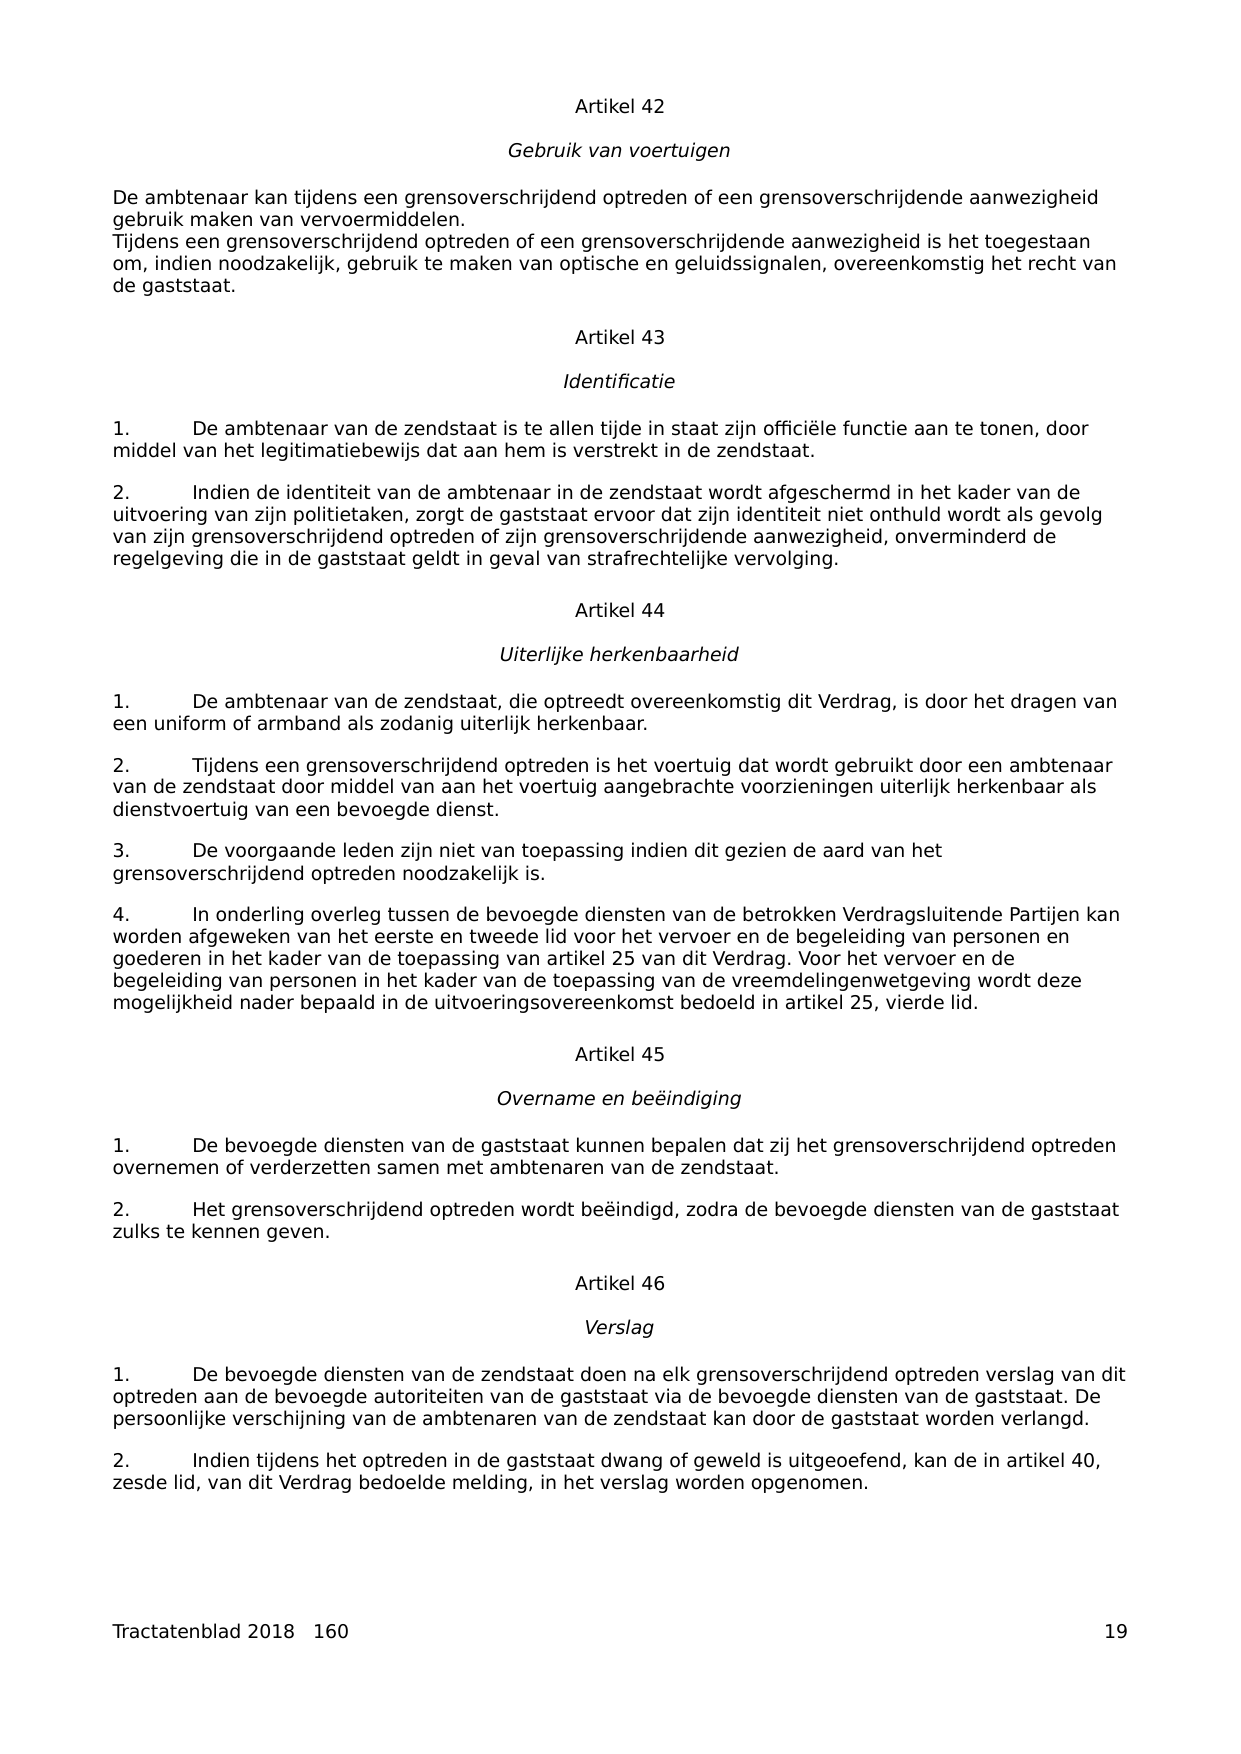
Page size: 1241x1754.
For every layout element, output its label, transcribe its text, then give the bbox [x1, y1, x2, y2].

subtitle Artikel 44 Uiterlijke herkenbaarheid [112, 599, 1128, 666]
text 1. De ambtenaar van de zendstaat, die optreedt overeenkomstig dit Verdrag, is door het dragen van een uniform of armband als zodanig uiterlijk herkenbaar. [112, 691, 1128, 734]
text 2. Indien de identiteit van de ambtenaar in de zendstaat wordt afgeschermd in het kader van de uitvoering van zijn politietaken, zorgt de gaststaat ervoor dat zijn identiteit niet onthuld wordt als gevolg van zijn grensoverschrijdend optreden of zijn grensoverschrijdende aanwezigheid, onverminderd de regelgeving die in de gaststaat geldt in geval van strafrechtelijke vervolging. [112, 482, 1128, 569]
subtitle Artikel 43 Identificatie [112, 327, 1128, 393]
text 3. De voorgaande leden zijn niet van toepassing indien dit gezien de aard van het grensoverschrijdend optreden noodzakelijk is. [112, 840, 1128, 884]
subtitle Artikel 42 Gebruik van voertuigen [112, 96, 1128, 162]
text Tijdens een grensoverschrijdend optreden of een grensoverschrijdende aanwezigheid is het toegestaan om, indien noodzakelijk, gebruik te maken van optische en geluidssignalen, overeenkomstig het recht van de gaststaat. [112, 231, 1128, 297]
subtitle Artikel 46 Verslag [112, 1273, 1128, 1339]
text 2. Tijdens een grensoverschrijdend optreden is het voertuig dat wordt gebruikt door een ambtenaar van de zendstaat door middel van aan het voertuig aangebrachte voorzieningen uiterlijk herkenbaar als dienstvoertuig van een bevoegde dienst. [112, 754, 1128, 820]
text 2. Het grensoverschrijdend optreden wordt beëindigd, zodra de bevoegde diensten van de gaststaat zulks te kennen geven. [112, 1199, 1128, 1243]
text 1. De bevoegde diensten van de zendstaat doen na elk grensoverschrijdend optreden verslag van dit optreden aan de bevoegde autoriteiten van de gaststaat via de bevoegde diensten van de gaststaat. De persoonlijke verschijning van de ambtenaren van de zendstaat kan door de gaststaat worden verlangd. [112, 1364, 1128, 1430]
text De ambtenaar kan tijdens een grensoverschrijdend optreden of een grensoverschrijdende aanwezigheid gebruik maken van vervoermiddelen. [112, 187, 1128, 231]
text 2. Indien tijdens het optreden in de gaststaat dwang of geweld is uitgeoefend, kan de in artikel 40, zesde lid, van dit Verdrag bedoelde melding, in het verslag worden opgenomen. [112, 1450, 1128, 1494]
text 4. In onderling overleg tussen de bevoegde diensten van de betrokken Verdragsluitende Partijen kan worden afgeweken van het eerste en tweede lid voor het vervoer en de begeleiding van personen en goederen in het kader van de toepassing van artikel 25 van dit Verdrag. Voor het vervoer en de begeleiding van personen in het kader van de toepassing van de vreemdelingenwetgeving wordt deze mogelijkheid nader bepaald in de uitvoeringsovereenkomst bedoeld in artikel 25, vierde lid. [112, 904, 1128, 1014]
text 1. De bevoegde diensten van de gaststaat kunnen bepalen dat zij het grensoverschrijdend optreden overnemen of verderzetten samen met ambtenaren van de zendstaat. [112, 1135, 1128, 1179]
text 1. De ambtenaar van de zendstaat is te allen tijde in staat zijn officiële functie aan te tonen, door middel van het legitimatiebewijs dat aan hem is verstrekt in de zendstaat. [112, 418, 1128, 462]
subtitle Artikel 45 Overname en beëindiging [112, 1044, 1128, 1110]
